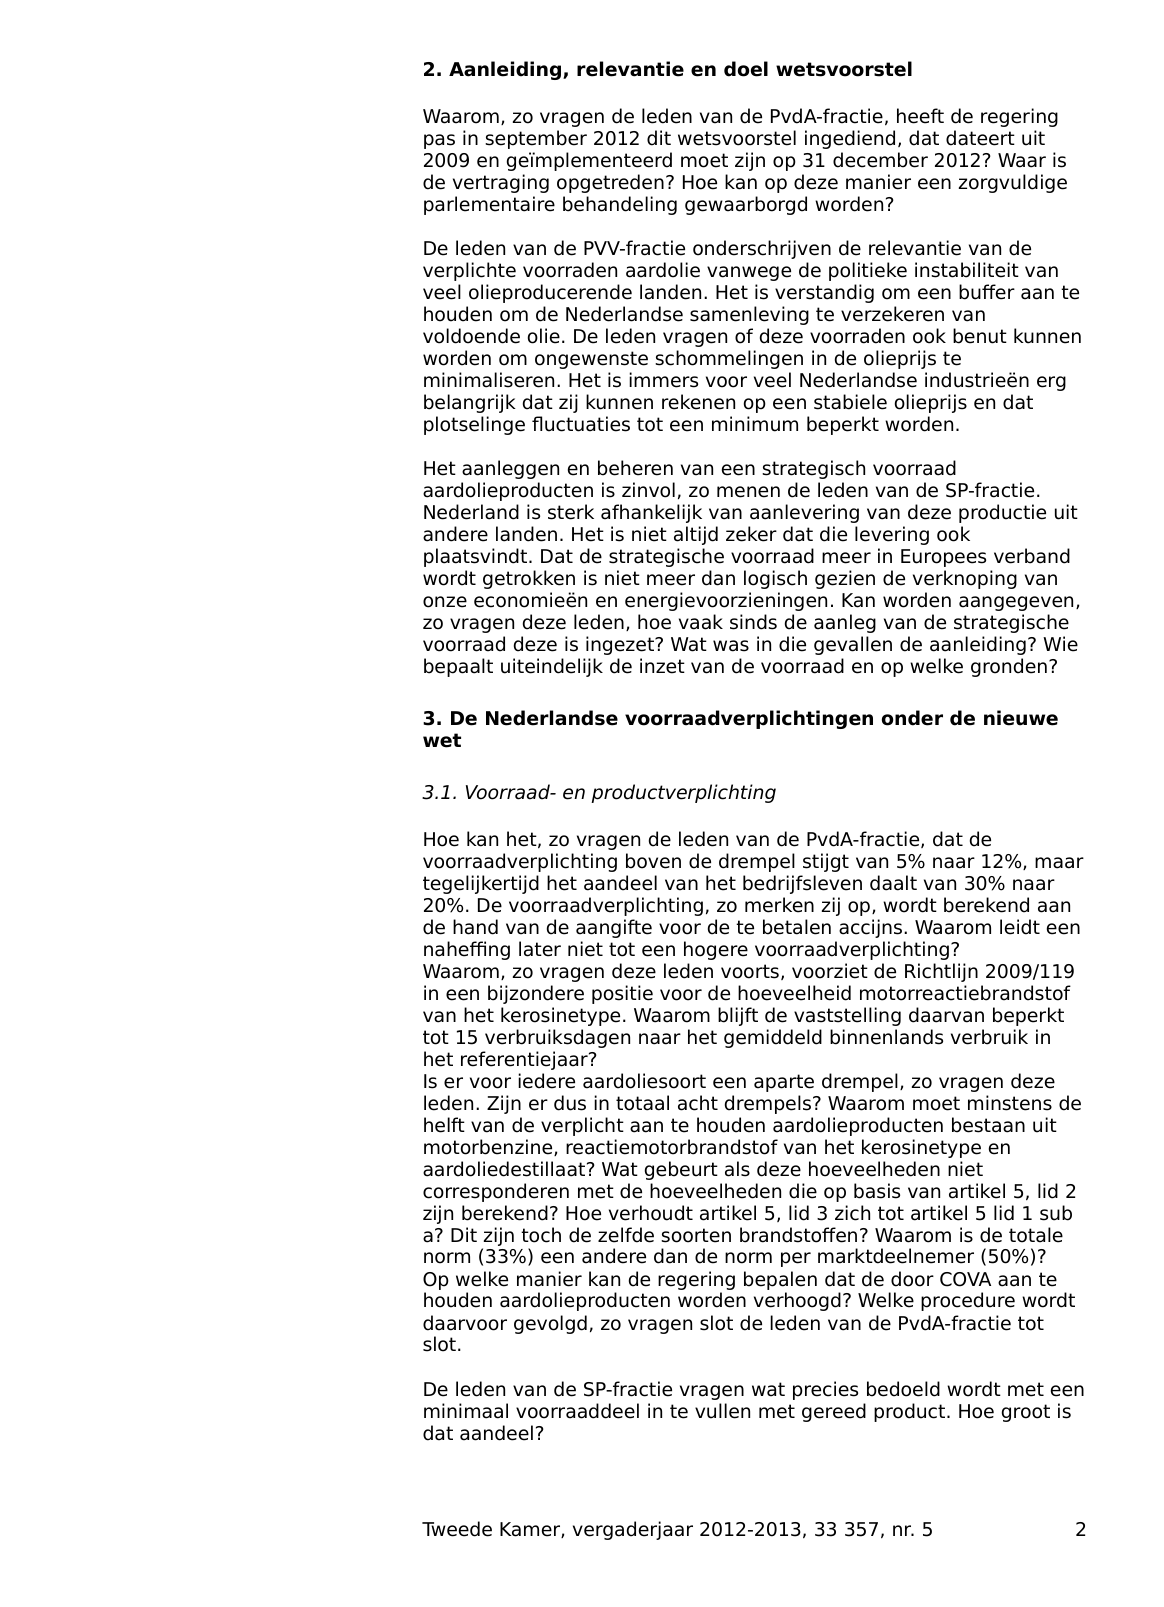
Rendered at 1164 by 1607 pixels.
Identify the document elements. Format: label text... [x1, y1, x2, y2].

subtitle 3.1. Voorraad- en productverplichting [422, 782, 1087, 804]
subtitle 2. Aanleiding, relevantie en doel wetsvoorstel [422, 59, 1087, 81]
text Op welke manier kan de regering bepalen dat de door COVA aan te houden aardolieproducten worden verhoogd? Welke procedure wordt daarvoor gevolgd, zo vragen slot de leden van de PvdA-fractie tot slot. [422, 1268, 1087, 1356]
text De leden van de PVV-fractie onderschrijven de relevantie van de verplichte voorraden aardolie vanwege de politieke instabiliteit van veel olieproducerende landen. Het is verstandig om een buffer aan te houden om de Nederlandse samenleving te verzekeren van voldoende olie. De leden vragen of deze voorraden ook benut kunnen worden om ongewenste schommelingen in de olieprijs te minimaliseren. Het is immers voor veel Nederlandse industrieën erg belangrijk dat zij kunnen rekenen op een stabiele olieprijs en dat plotselinge fluctuaties tot een minimum beperkt worden. [422, 238, 1087, 436]
text Hoe kan het, zo vragen de leden van de PvdA-fractie, dat de voorraadverplichting boven de drempel stijgt van 5% naar 12%, maar tegelijkertijd het aandeel van het bedrijfsleven daalt van 30% naar 20%. De voorraadverplichting, zo merken zij op, wordt berekend aan de hand van de aangifte voor de te betalen accijns. Waarom leidt een naheffing later niet tot een hogere voorraadverplichting? [422, 829, 1087, 961]
text Is er voor iedere aardoliesoort een aparte drempel, zo vragen deze leden. Zijn er dus in totaal acht drempels? Waarom moet minstens de helft van de verplicht aan te houden aardolieproducten bestaan uit motorbenzine, reactiemotorbrandstof van het kerosinetype en aardoliedestillaat? Wat gebeurt als deze hoeveelheden niet corresponderen met de hoeveelheden die op basis van artikel 5, lid 2 zijn berekend? Hoe verhoudt artikel 5, lid 3 zich tot artikel 5 lid 1 sub a? Dit zijn toch de zelfde soorten brandstoffen? Waarom is de totale norm (33%) een andere dan de norm per marktdeelnemer (50%)? [422, 1071, 1087, 1268]
subtitle 3. De Nederlandse voorraadverplichtingen onder de nieuwe wet [422, 708, 1087, 752]
text Waarom, zo vragen de leden van de PvdA-fractie, heeft de regering pas in september 2012 dit wetsvoorstel ingediend, dat dateert uit 2009 en geïmplementeerd moet zijn op 31 december 2012? Waar is de vertraging opgetreden? Hoe kan op deze manier een zorgvuldige parlementaire behandeling gewaarborgd worden? [422, 106, 1087, 216]
text De leden van de SP-fractie vragen wat precies bedoeld wordt met een minimaal voorraaddeel in te vullen met gereed product. Hoe groot is dat aandeel? [422, 1378, 1087, 1444]
text Het aanleggen en beheren van een strategisch voorraad aardolieproducten is zinvol, zo menen de leden van de SP-fractie. Nederland is sterk afhankelijk van aanlevering van deze productie uit andere landen. Het is niet altijd zeker dat die levering ook plaatsvindt. Dat de strategische voorraad meer in Europees verband wordt getrokken is niet meer dan logisch gezien de verknoping van onze economieën en energievoorzieningen. Kan worden aangegeven, zo vragen deze leden, hoe vaak sinds de aanleg van de strategische voorraad deze is ingezet? Wat was in die gevallen de aanleiding? Wie bepaalt uiteindelijk de inzet van de voorraad en op welke gronden? [422, 458, 1087, 678]
text Waarom, zo vragen deze leden voorts, voorziet de Richtlijn 2009/119 in een bijzondere positie voor de hoeveelheid motorreactiebrandstof van het kerosinetype. Waarom blijft de vaststelling daarvan beperkt tot 15 verbruiksdagen naar het gemiddeld binnenlands verbruik in het referentiejaar? [422, 961, 1087, 1071]
